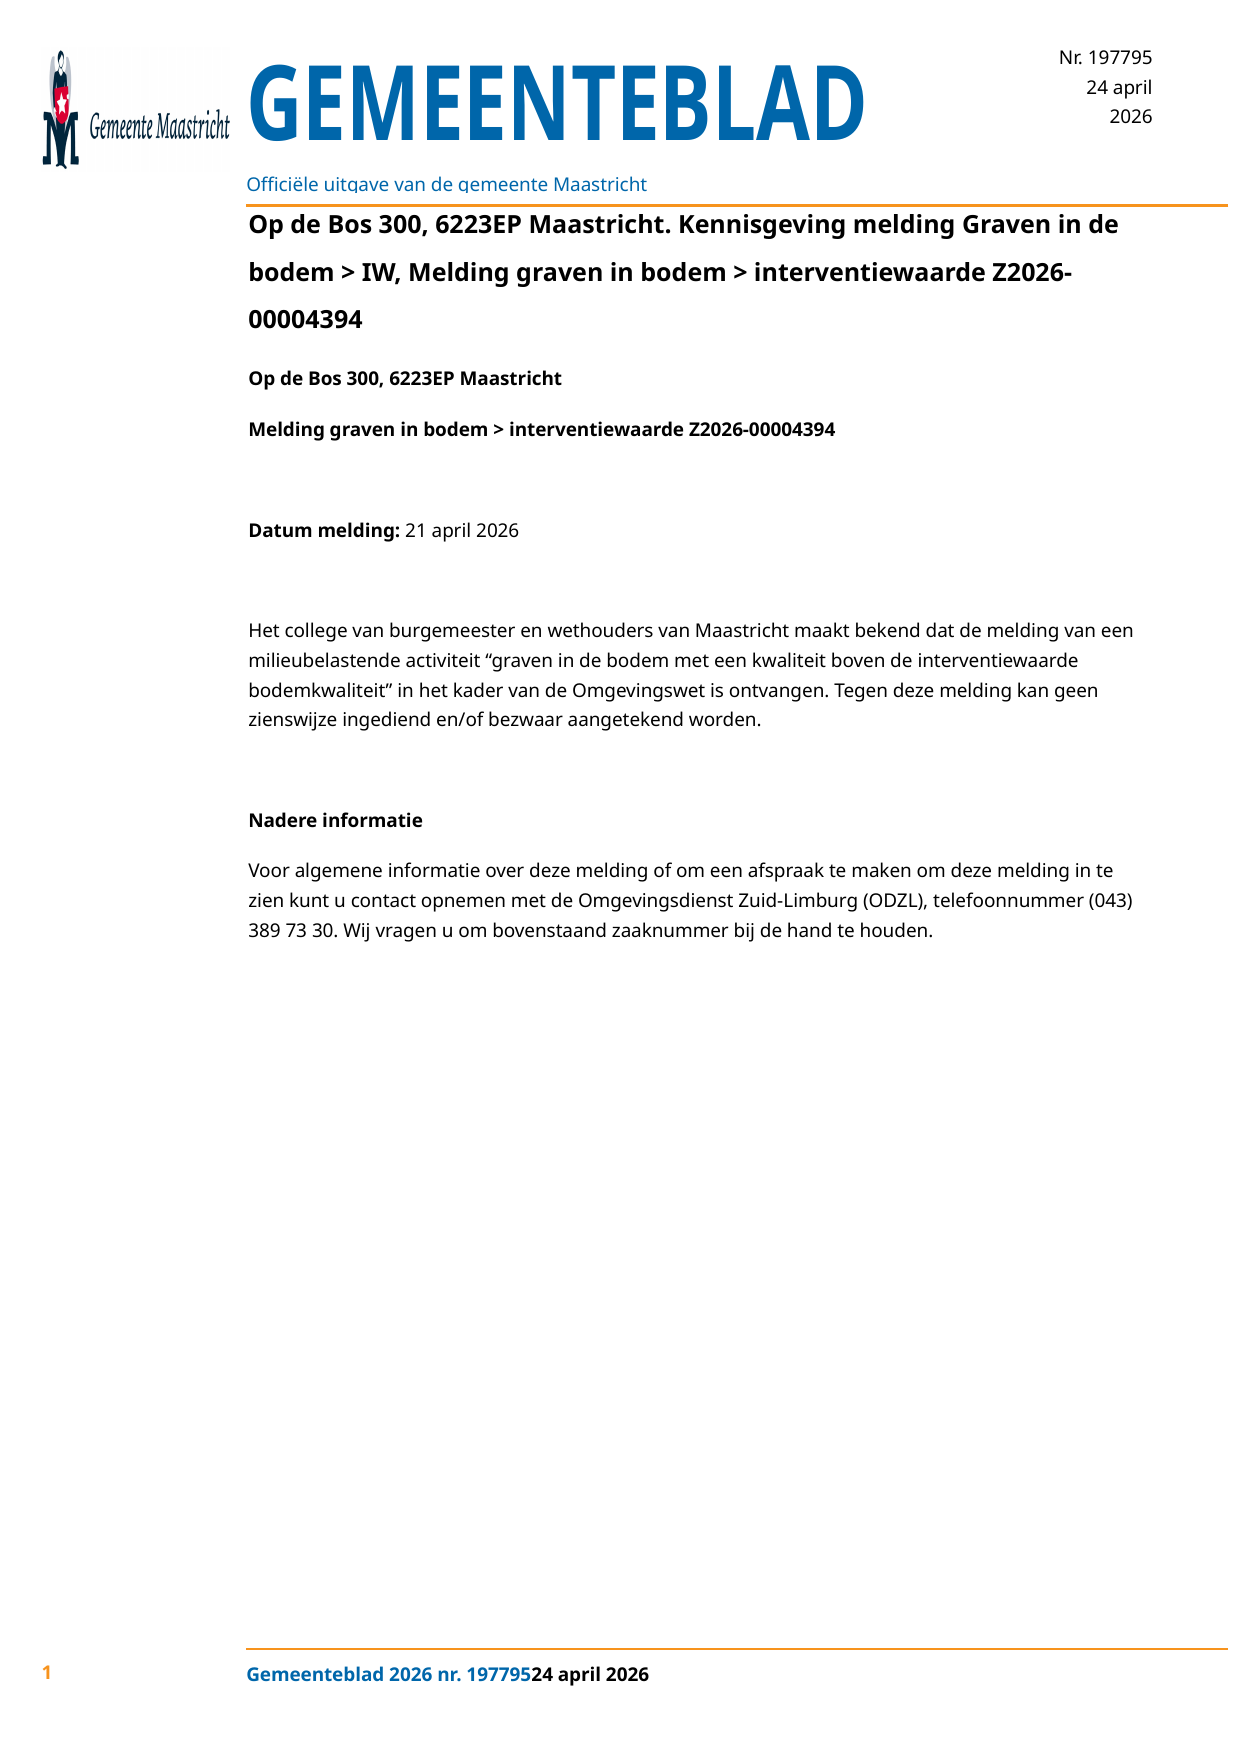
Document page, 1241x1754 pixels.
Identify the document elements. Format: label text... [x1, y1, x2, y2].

text Op de Bos 300, 6223EP Maastricht [248, 366, 1152, 391]
picture [41, 47, 231, 172]
text Op de Bos 300, 6223EP Maastricht. Kennisgeving melding Graven in de bodem > IW, Melding graven in bodem > interventiewaarde Z2026-00004394 [248, 207, 1152, 336]
text Datum melding: 21 april 2026 [248, 517, 1152, 542]
text Voor algemene informatie over deze melding of om een afspraak te maken om deze melding in te zien kunt u contact opnemen met de Omgevingsdienst Zuid-Limburg (ODZL), telefoonnummer (043) 389 73 30. Wij vragen u om bovenstaand zaaknummer bij de hand te houden. [248, 858, 1152, 942]
text Het college van burgemeester en wethouders van Maastricht maakt bekend dat de melding van een milieubelastende activiteit “graven in de bodem met een kwaliteit boven de interventiewaarde bodemkwaliteit” in het kader van de Omgevingswet is ontvangen. Tegen deze melding kan geen zienswijze ingediend en/of bezwaar aangetekend worden. [248, 618, 1152, 732]
text Melding graven in bodem > interventiewaarde Z2026-00004394 [248, 416, 1152, 442]
text Nadere informatie [248, 807, 1152, 833]
